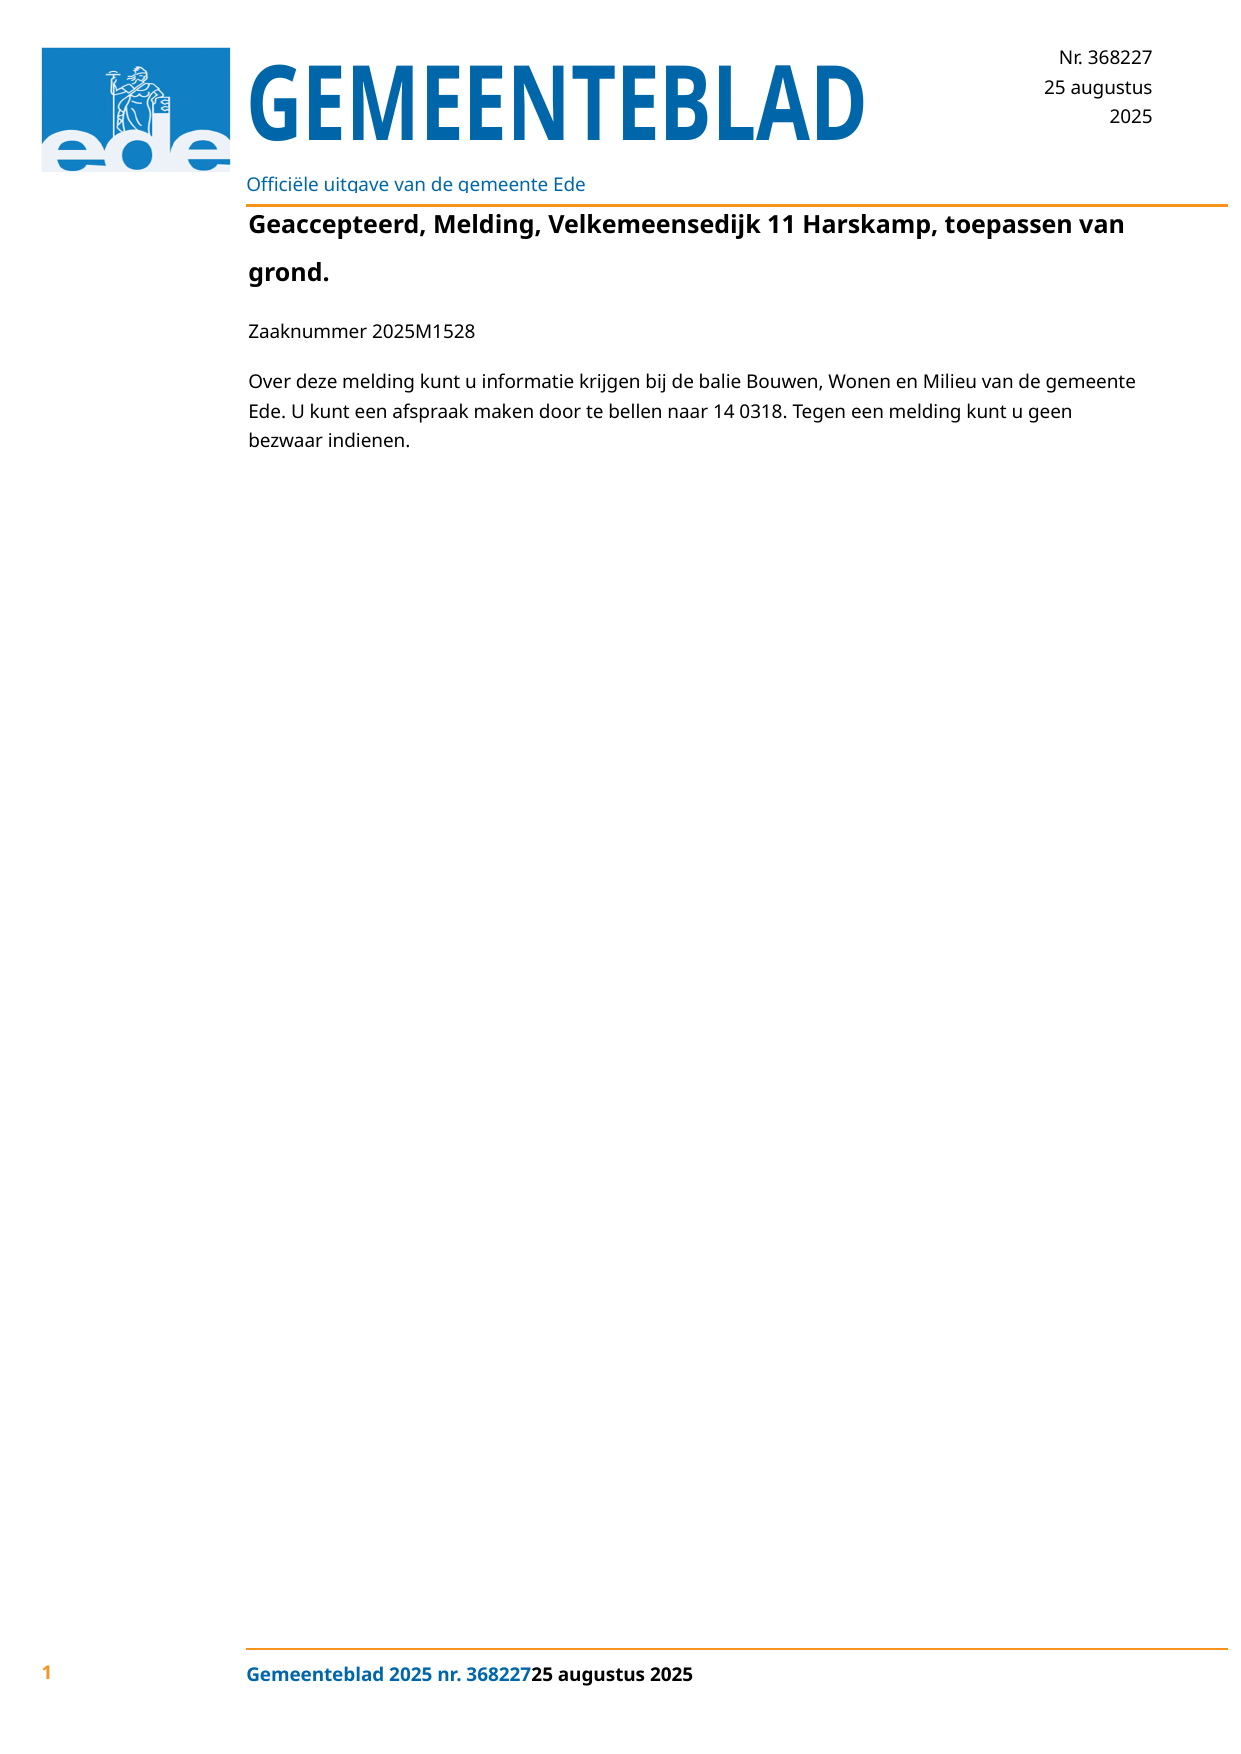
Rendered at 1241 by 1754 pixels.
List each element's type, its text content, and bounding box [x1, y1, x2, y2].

text Zaaknummer 2025M1528 [248, 318, 1152, 344]
picture [41, 47, 231, 172]
text Over deze melding kunt u informatie krijgen bij de balie Bouwen, Wonen en Milieu van de gemeente Ede. U kunt een afspraak maken door te bellen naar 14 0318. Tegen een melding kunt u geen bezwaar indienen. [248, 368, 1152, 453]
text Geaccepteerd, Melding, Velkemeensedijk 11 Harskamp, toepassen van grond. [248, 207, 1152, 288]
